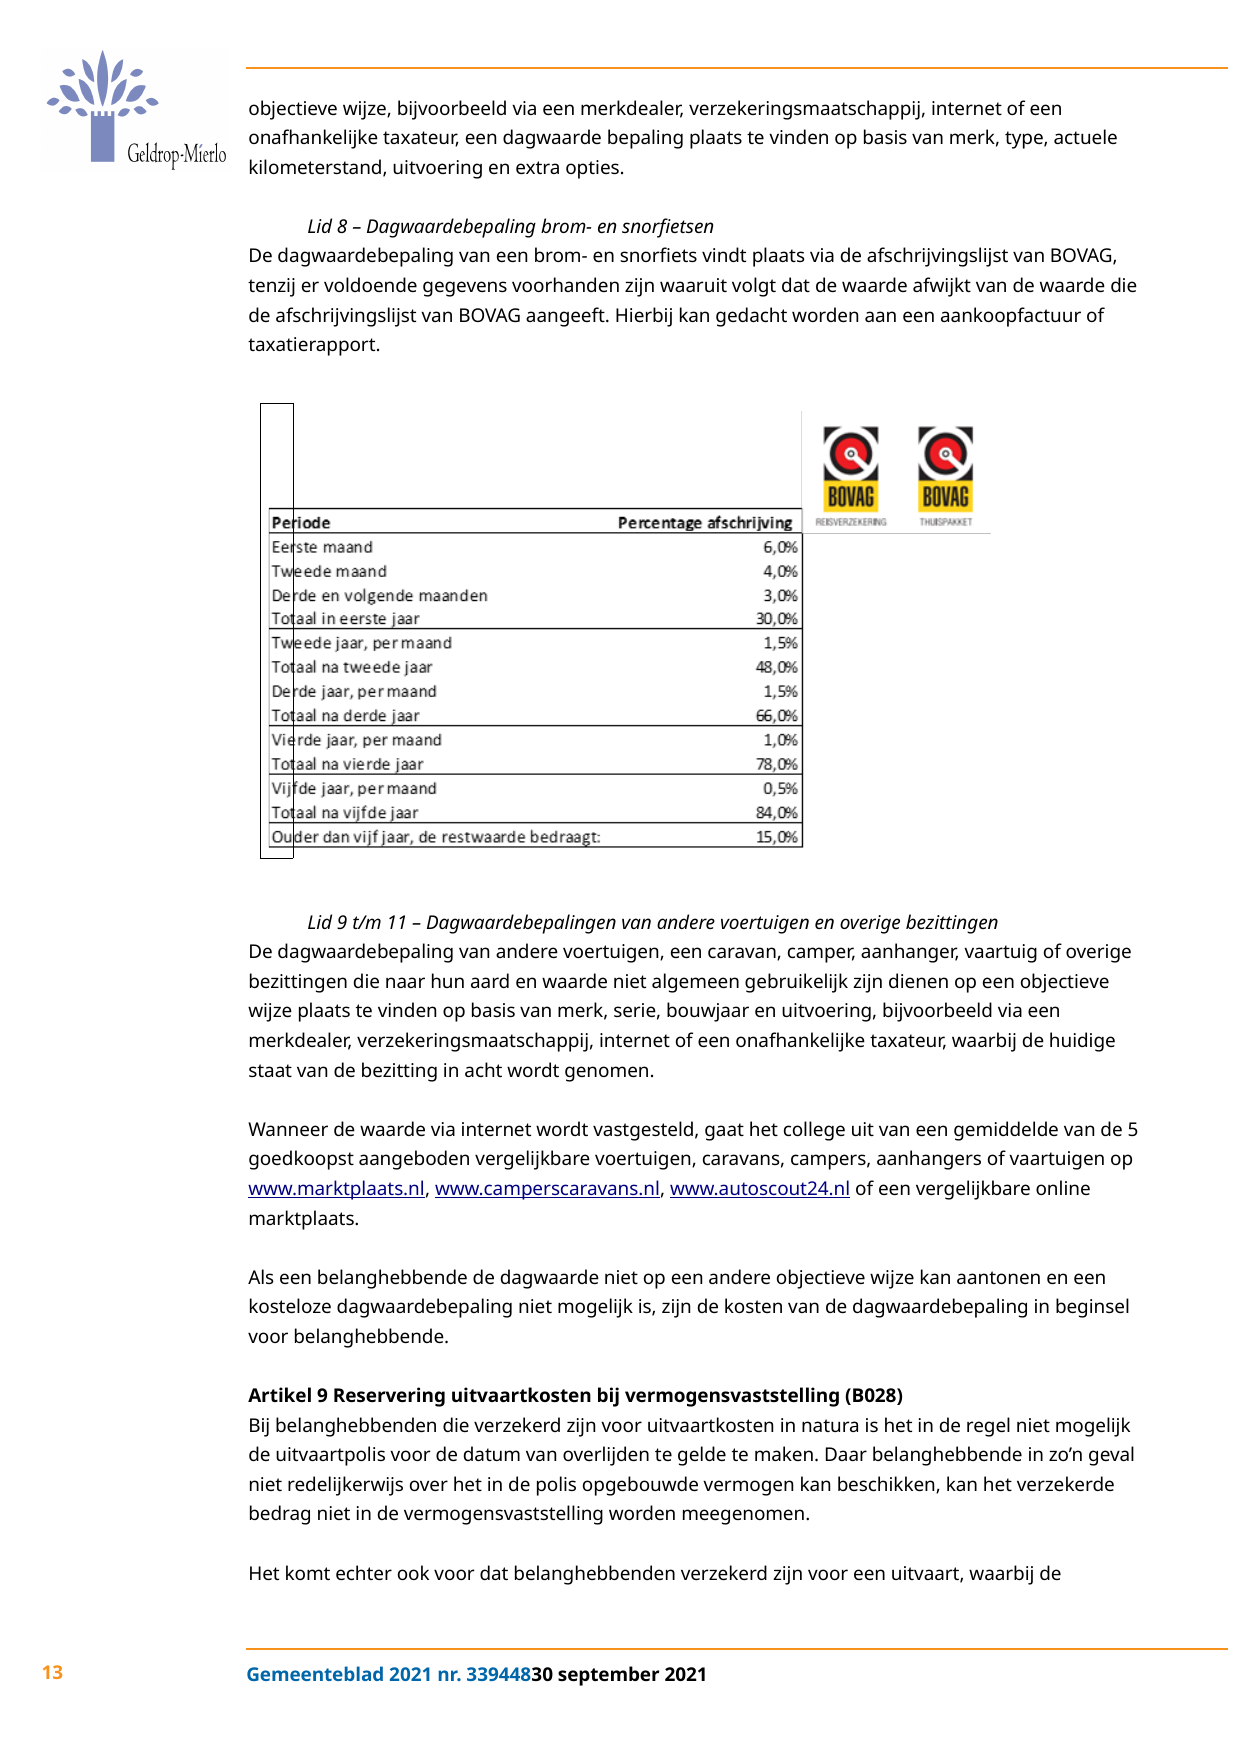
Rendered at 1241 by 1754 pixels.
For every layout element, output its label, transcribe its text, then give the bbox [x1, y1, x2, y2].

list Lid 9 t/m 11 – Dagwaardebepalingen van andere voertuigen en overige bezittingen [248, 909, 1152, 935]
text Als een belanghebbende de dagwaarde niet op een andere objectieve wijze kan aantonen en een kosteloze dagwaardebepaling niet mogelijk is, zijn de kosten van de dagwaardebepaling in beginsel voor belanghebbende. [248, 1264, 1152, 1349]
list Lid 8 – Dagwaardebepaling brom- en snorfietsen [248, 213, 1152, 239]
text objectieve wijze, bijvoorbeeld via een merkdealer, verzekeringsmaatschappij, internet of een onafhankelijke taxateur, een dagwaarde bepaling plaats te vinden op basis van merk, type, actuele kilometerstand, uitvoering en extra opties. [248, 95, 1152, 180]
picture [268, 411, 1037, 849]
text De dagwaardebepaling van andere voertuigen, een caravan, camper, aanhanger, vaartuig of overige bezittingen die naar hun aard en waarde niet algemeen gebruikelijk zijn dienen op een objectieve wijze plaats te vinden op basis van merk, serie, bouwjaar en uitvoering, bijvoorbeeld via een merkdealer, verzekeringsmaatschappij, internet of een onafhankelijke taxateur, waarbij de huidige staat van de bezitting in acht wordt genomen. [248, 938, 1152, 1083]
text Het komt echter ook voor dat belanghebbenden verzekerd zijn voor een uitvaart, waarbij de [248, 1560, 1152, 1586]
text Bij belanghebbenden die verzekerd zijn voor uitvaartkosten in natura is het in de regel niet mogelijk de uitvaartpolis voor de datum van overlijden te gelde te maken. Daar belanghebbende in zo’n geval niet redelijkerwijs over het in de polis opgebouwde vermogen kan beschikken, kan het verzekerde bedrag niet in de vermogensvaststelling worden meegenomen. [248, 1412, 1152, 1526]
text De dagwaardebepaling van een brom- en snorfiets vindt plaats via de afschrijvingslijst van BOVAG, tenzij er voldoende gegevens voorhanden zijn waaruit volgt dat de waarde afwijkt van de waarde die de afschrijvingslijst van BOVAG aangeeft. Hierbij kan gedacht worden aan een aankoopfactuur of taxatierapport. [248, 243, 1152, 357]
picture [41, 47, 231, 172]
text Wanneer de waarde via internet wordt vastgesteld, gaat het college uit van een gemiddelde van de 5 goedkoopst aangeboden vergelijkbare voertuigen, caravans, campers, aanhangers of vaartuigen op www.marktplaats.nl, www.camperscaravans.nl, www.autoscout24.nl of een vergelijkbare online marktplaats. [248, 1116, 1152, 1231]
text Artikel 9 Reservering uitvaartkosten bij vermogensvaststelling (B028) [248, 1382, 1152, 1408]
